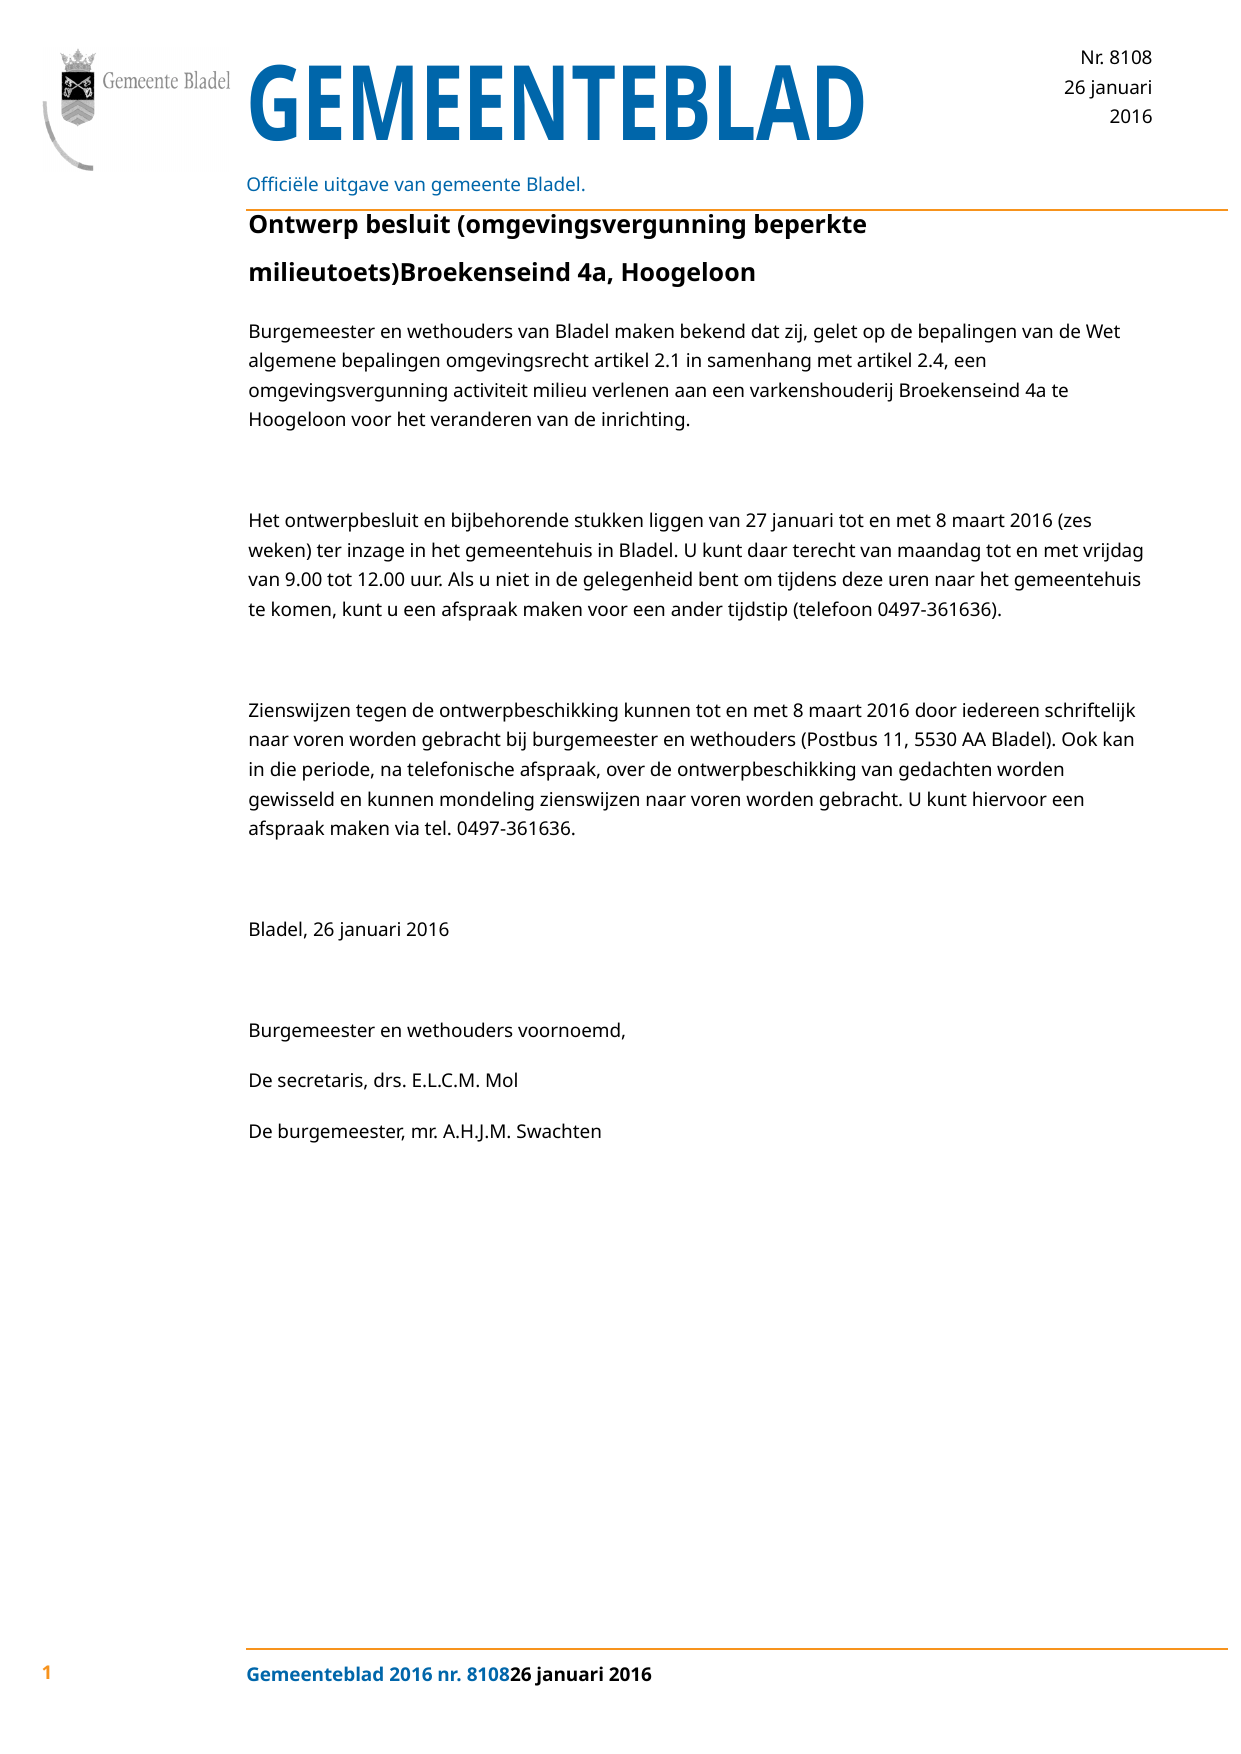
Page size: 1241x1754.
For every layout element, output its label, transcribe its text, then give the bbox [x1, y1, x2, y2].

text Burgemeester en wethouders voornoemd, [248, 1017, 1152, 1043]
text Het ontwerpbesluit en bijbehorende stukken liggen van 27 januari tot en met 8 maart 2016 (zes weken) ter inzage in het gemeentehuis in Bladel. U kunt daar terecht van maandag tot en met vrijdag van 9.00 tot 12.00 uur. Als u niet in de gelegenheid bent om tijdens deze uren naar het gemeentehuis te komen, kunt u een afspraak maken voor een ander tijdstip (telefoon 0497-361636). [248, 507, 1152, 622]
text Ontwerp besluit (omgevingsvergunning beperkte milieutoets)Broekenseind 4a, Hoogeloon [248, 211, 1152, 288]
text Burgemeester en wethouders van Bladel maken bekend dat zij, gelet op de bepalingen van de Wet algemene bepalingen omgevingsrecht artikel 2.1 in samenhang met artikel 2.4, een omgevingsvergunning activiteit milieu verlenen aan een varkenshouderij Broekenseind 4a te Hoogeloon voor het veranderen van de inrichting. [248, 318, 1152, 432]
text Zienswijzen tegen de ontwerpbeschikking kunnen tot en met 8 maart 2016 door iedereen schriftelijk naar voren worden gebracht bij burgemeester en wethouders (Postbus 11, 5530 AA Bladel). Ook kan in die periode, na telefonische afspraak, over de ontwerpbeschikking van gedachten worden gewisseld en kunnen mondeling zienswijzen naar voren worden gebracht. U kunt hiervoor een afspraak maken via tel. 0497-361636. [248, 697, 1152, 841]
picture [41, 47, 231, 172]
text Bladel, 26 januari 2016 [248, 916, 1152, 942]
text De burgemeester, mr. A.H.J.M. Swachten [248, 1118, 1152, 1144]
text De secretaris, drs. E.L.C.M. Mol [248, 1067, 1152, 1093]
